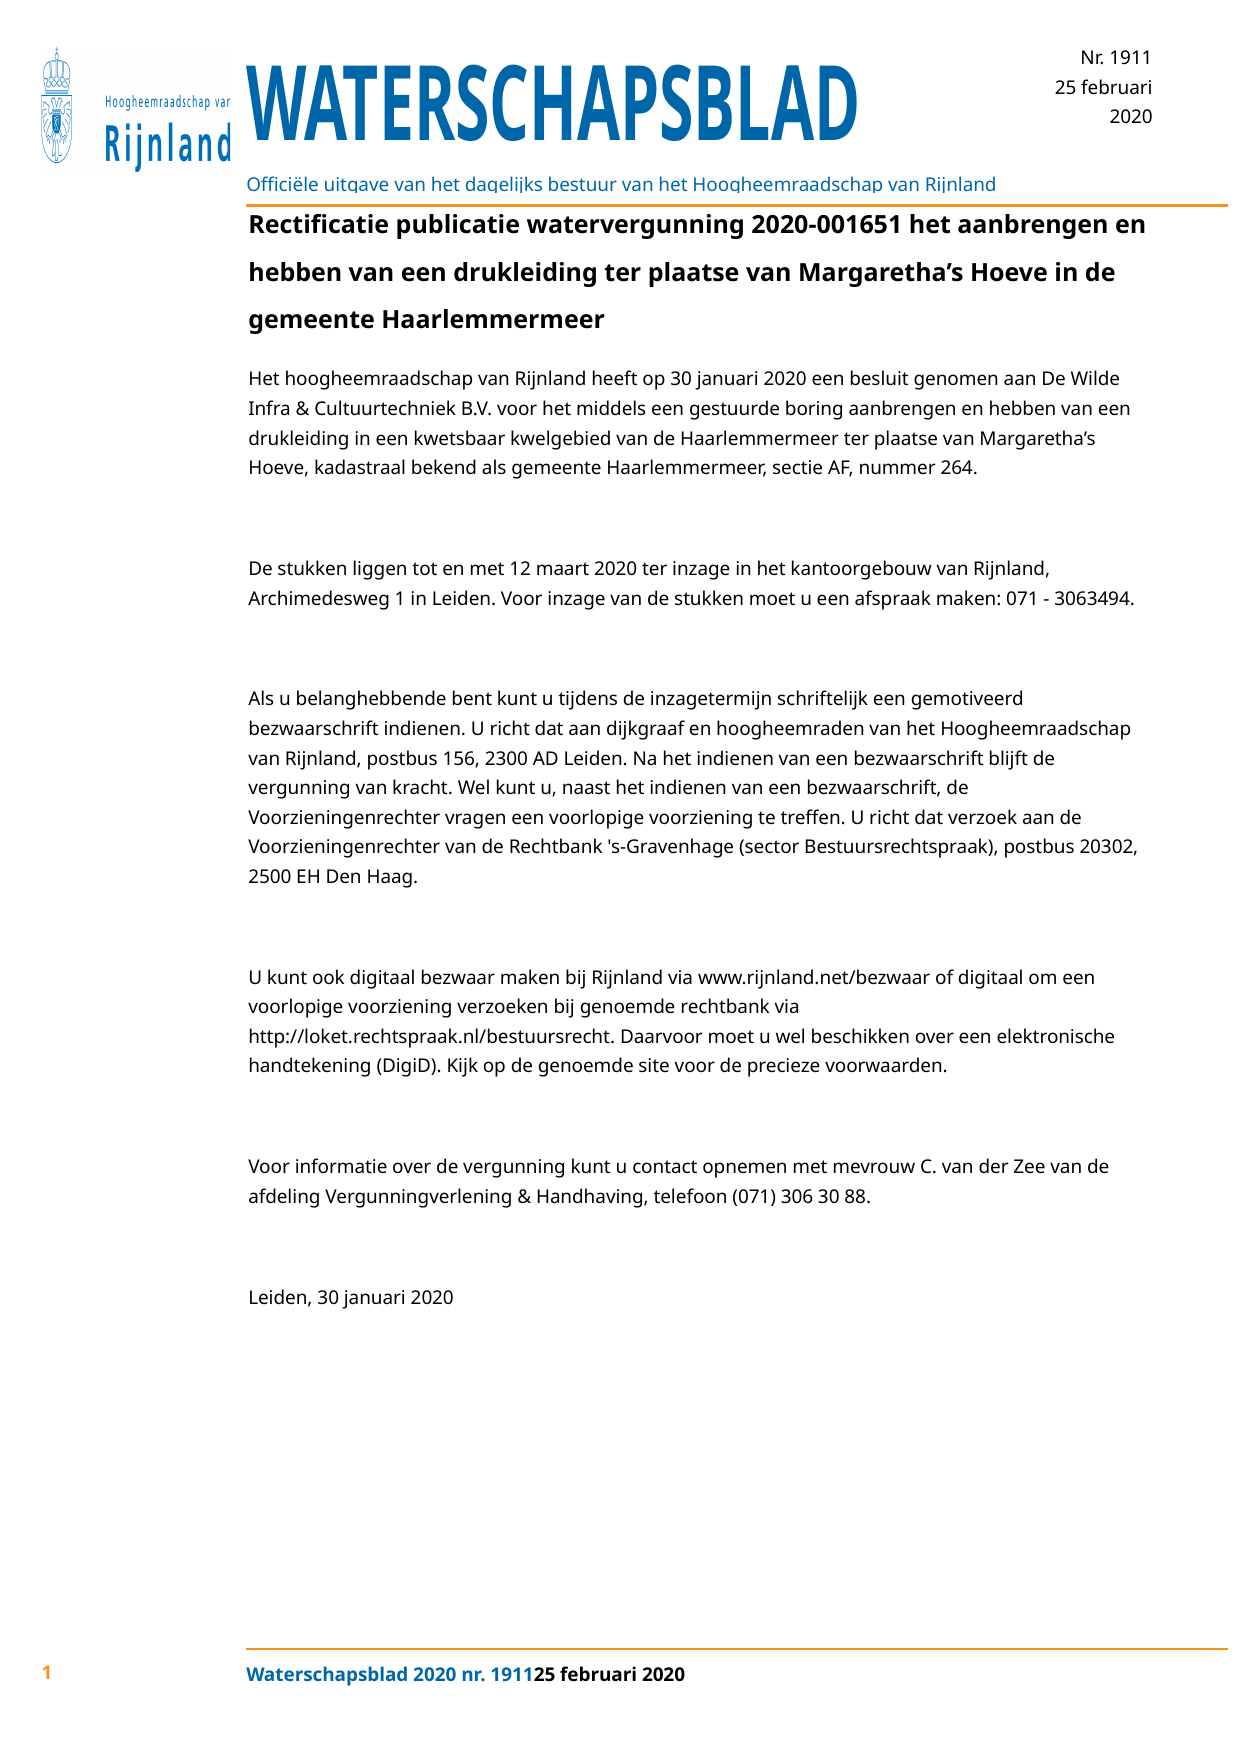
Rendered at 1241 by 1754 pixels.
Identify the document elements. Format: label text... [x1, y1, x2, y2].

text Rectificatie publicatie watervergunning 2020-001651 het aanbrengen en hebben van een drukleiding ter plaatse van Margaretha’s Hoeve in de gemeente Haarlemmermeer [248, 207, 1152, 336]
text Leiden, 30 januari 2020 [248, 1284, 1152, 1309]
text U kunt ook digitaal bezwaar maken bij Rijnland via www.rijnland.net/bezwaar of digitaal om een voorlopige voorziening verzoeken bij genoemde rechtbank via http://loket.rechtspraak.nl/bestuursrecht. Daarvoor moet u wel beschikken over een elektronische handtekening (DigiD). Kijk op de genoemde site voor de precieze voorwaarden. [248, 964, 1152, 1078]
text Het hoogheemraadschap van Rijnland heeft op 30 januari 2020 een besluit genomen aan De Wilde Infra & Cultuurtechniek B.V. voor het middels een gestuurde boring aanbrengen en hebben van een drukleiding in een kwetsbaar kwelgebied van de Haarlemmermeer ter plaatse van Margaretha’s Hoeve, kadastraal bekend als gemeente Haarlemmermeer, sectie AF, nummer 264. [248, 366, 1152, 480]
text De stukken liggen tot en met 12 maart 2020 ter inzage in het kantoorgebouw van Rijnland, Archimedesweg 1 in Leiden. Voor inzage van de stukken moet u een afspraak maken: 071 - 3063494. [248, 555, 1152, 610]
text Voor informatie over de vergunning kunt u contact opnemen met mevrouw C. van der Zee van de afdeling Vergunningverlening & Handhaving, telefoon (071) 306 30 88. [248, 1153, 1152, 1209]
picture [41, 47, 231, 172]
text Als u belanghebbende bent kunt u tijdens de inzagetermijn schriftelijk een gemotiveerd bezwaarschrift indienen. U richt dat aan dijkgraaf en hoogheemraden van het Hoogheemraadschap van Rijnland, postbus 156, 2300 AD Leiden. Na het indienen van een bezwaarschrift blijft de vergunning van kracht. Wel kunt u, naast het indienen van een bezwaarschrift, de Voorzieningenrechter vragen een voorlopige voorziening te treffen. U richt dat verzoek aan de Voorzieningenrechter van de Rechtbank 's-Gravenhage (sector Bestuursrechtspraak), postbus 20302, 2500 EH Den Haag. [248, 686, 1152, 889]
